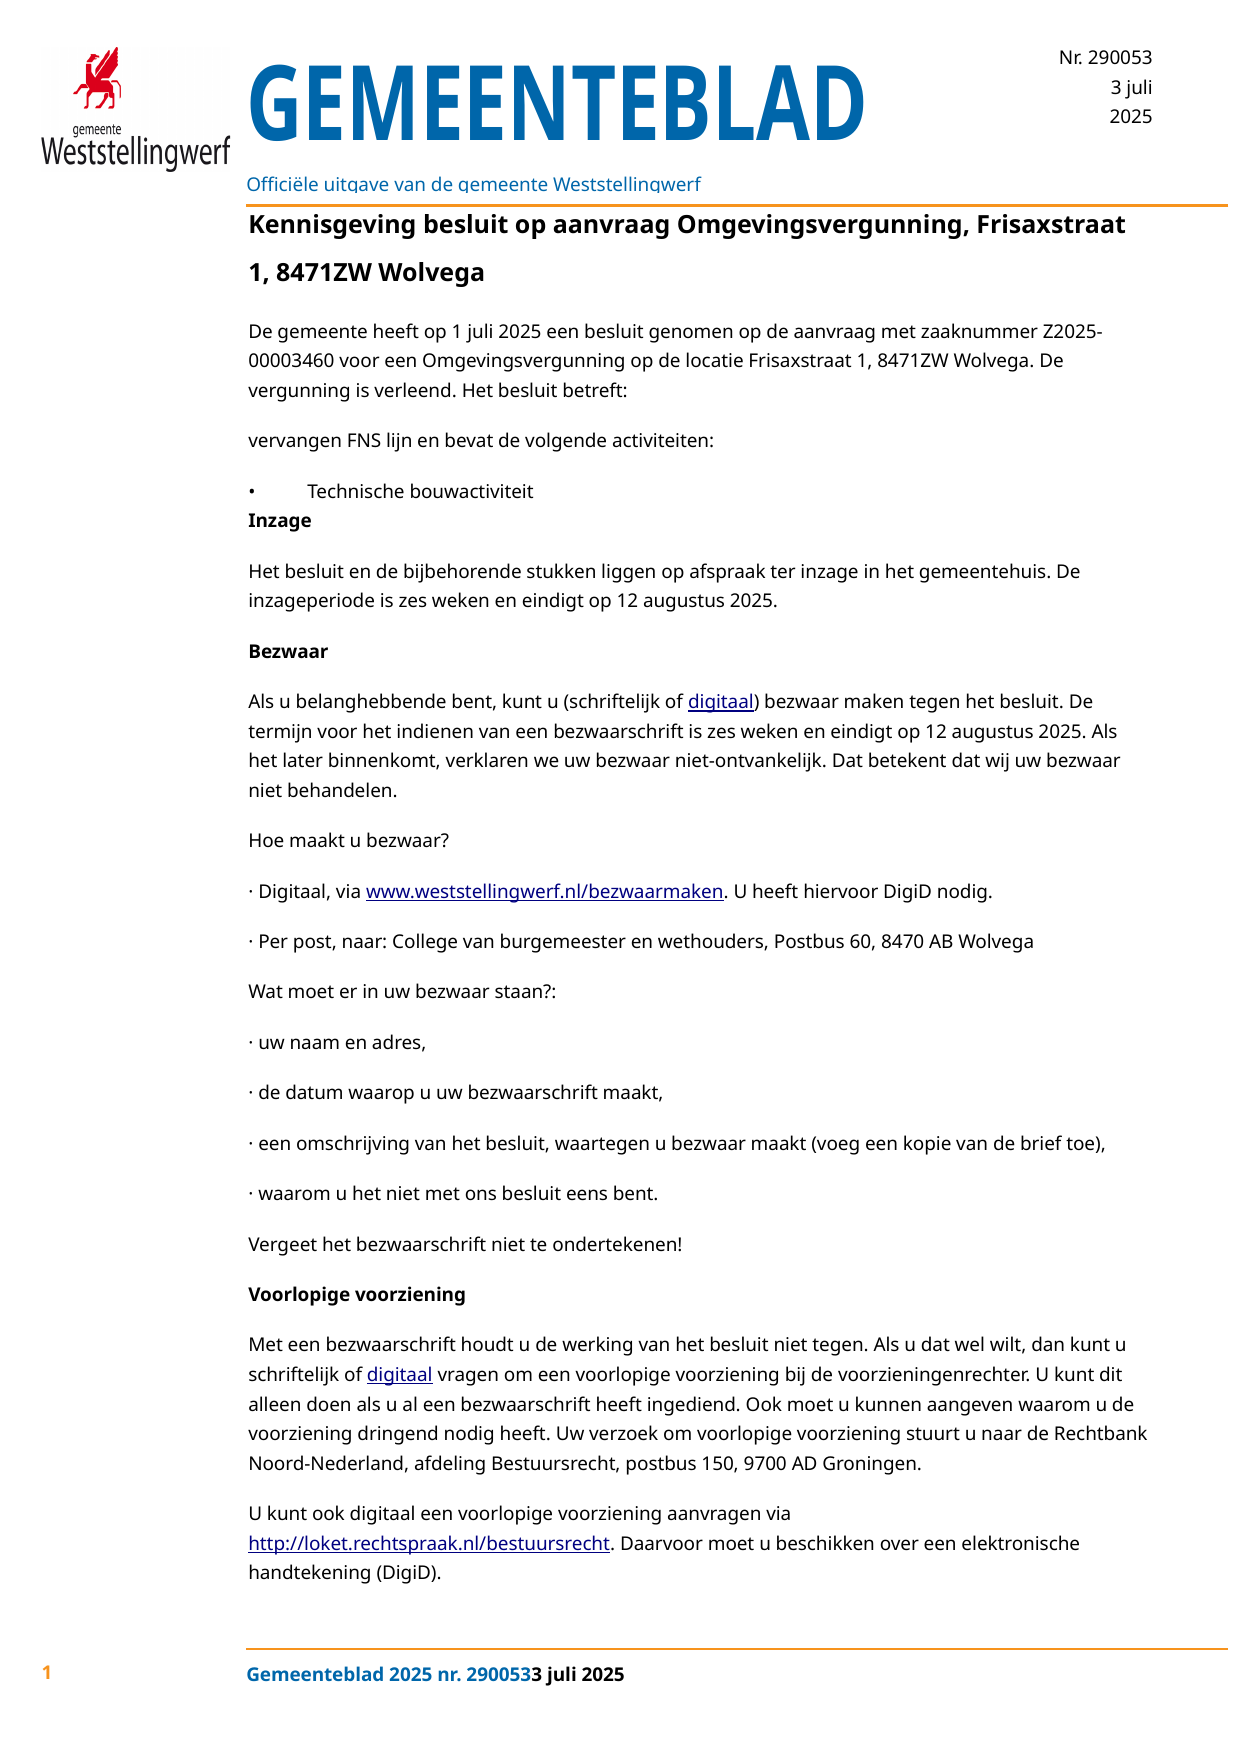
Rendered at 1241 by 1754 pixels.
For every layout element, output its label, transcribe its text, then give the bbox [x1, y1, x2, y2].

text · waarom u het niet met ons besluit eens bent. [248, 1180, 1152, 1206]
text Als u belanghebbende bent, kunt u (schriftelijk of digitaal) bezwaar maken tegen het besluit. De termijn voor het indienen van een bezwaarschrift is zes weken en eindigt op 12 augustus 2025. Als het later binnenkomt, verklaren we uw bezwaar niet-ontvankelijk. Dat betekent dat wij uw bezwaar niet behandelen. [248, 688, 1152, 803]
text U kunt ook digitaal een voorlopige voorziening aanvragen via http://loket.rechtspraak.nl/bestuursrecht. Daarvoor moet u beschikken over een elektronische handtekening (DigiD). [248, 1500, 1152, 1585]
text Inzage [248, 507, 1152, 533]
text Vergeet het bezwaarschrift niet te ondertekenen! [248, 1231, 1152, 1257]
text Wat moet er in uw bezwaar staan?: [248, 979, 1152, 1004]
text · Digitaal, via www.weststellingwerf.nl/bezwaarmaken. U heeft hiervoor DigiD nodig. [248, 878, 1152, 904]
text Kennisgeving besluit op aanvraag Omgevingsvergunning, Frisaxstraat 1, 8471ZW Wolvega [248, 207, 1152, 288]
text Voorlopige voorziening [248, 1281, 1152, 1307]
text Met een bezwaarschrift houdt u de werking van het besluit niet tegen. Als u dat wel wilt, dan kunt u schriftelijk of digitaal vragen om een voorlopige voorziening bij de voorzieningenrechter. U kunt dit alleen doen als u al een bezwaarschrift heeft ingediend. Ook moet u kunnen aangeven waarom u de voorziening dringend nodig heeft. Uw verzoek om voorlopige voorziening stuurt u naar de Rechtbank Noord-Nederland, afdeling Bestuursrecht, postbus 150, 9700 AD Groningen. [248, 1332, 1152, 1476]
text vervangen FNS lijn en bevat de volgende activiteiten: [248, 427, 1152, 453]
text De gemeente heeft op 1 juli 2025 een besluit genomen op de aanvraag met zaaknummer Z2025-00003460 voor een Omgevingsvergunning op de locatie Frisaxstraat 1, 8471ZW Wolvega. De vergunning is verleend. Het besluit betreft: [248, 318, 1152, 403]
list Technische bouwactiviteit [248, 478, 1152, 504]
picture [41, 47, 231, 172]
text Het besluit en de bijbehorende stukken liggen op afspraak ter inzage in het gemeentehuis. De inzageperiode is zes weken en eindigt op 12 augustus 2025. [248, 558, 1152, 613]
text · uw naam en adres, [248, 1029, 1152, 1055]
text Hoe maakt u bezwaar? [248, 827, 1152, 853]
text · Per post, naar: College van burgemeester en wethouders, Postbus 60, 8470 AB Wolvega [248, 928, 1152, 954]
text · een omschrijving van het besluit, waartegen u bezwaar maakt (voeg een kopie van de brief toe), [248, 1130, 1152, 1156]
text · de datum waarop u uw bezwaarschrift maakt, [248, 1079, 1152, 1105]
text Bezwaar [248, 638, 1152, 664]
